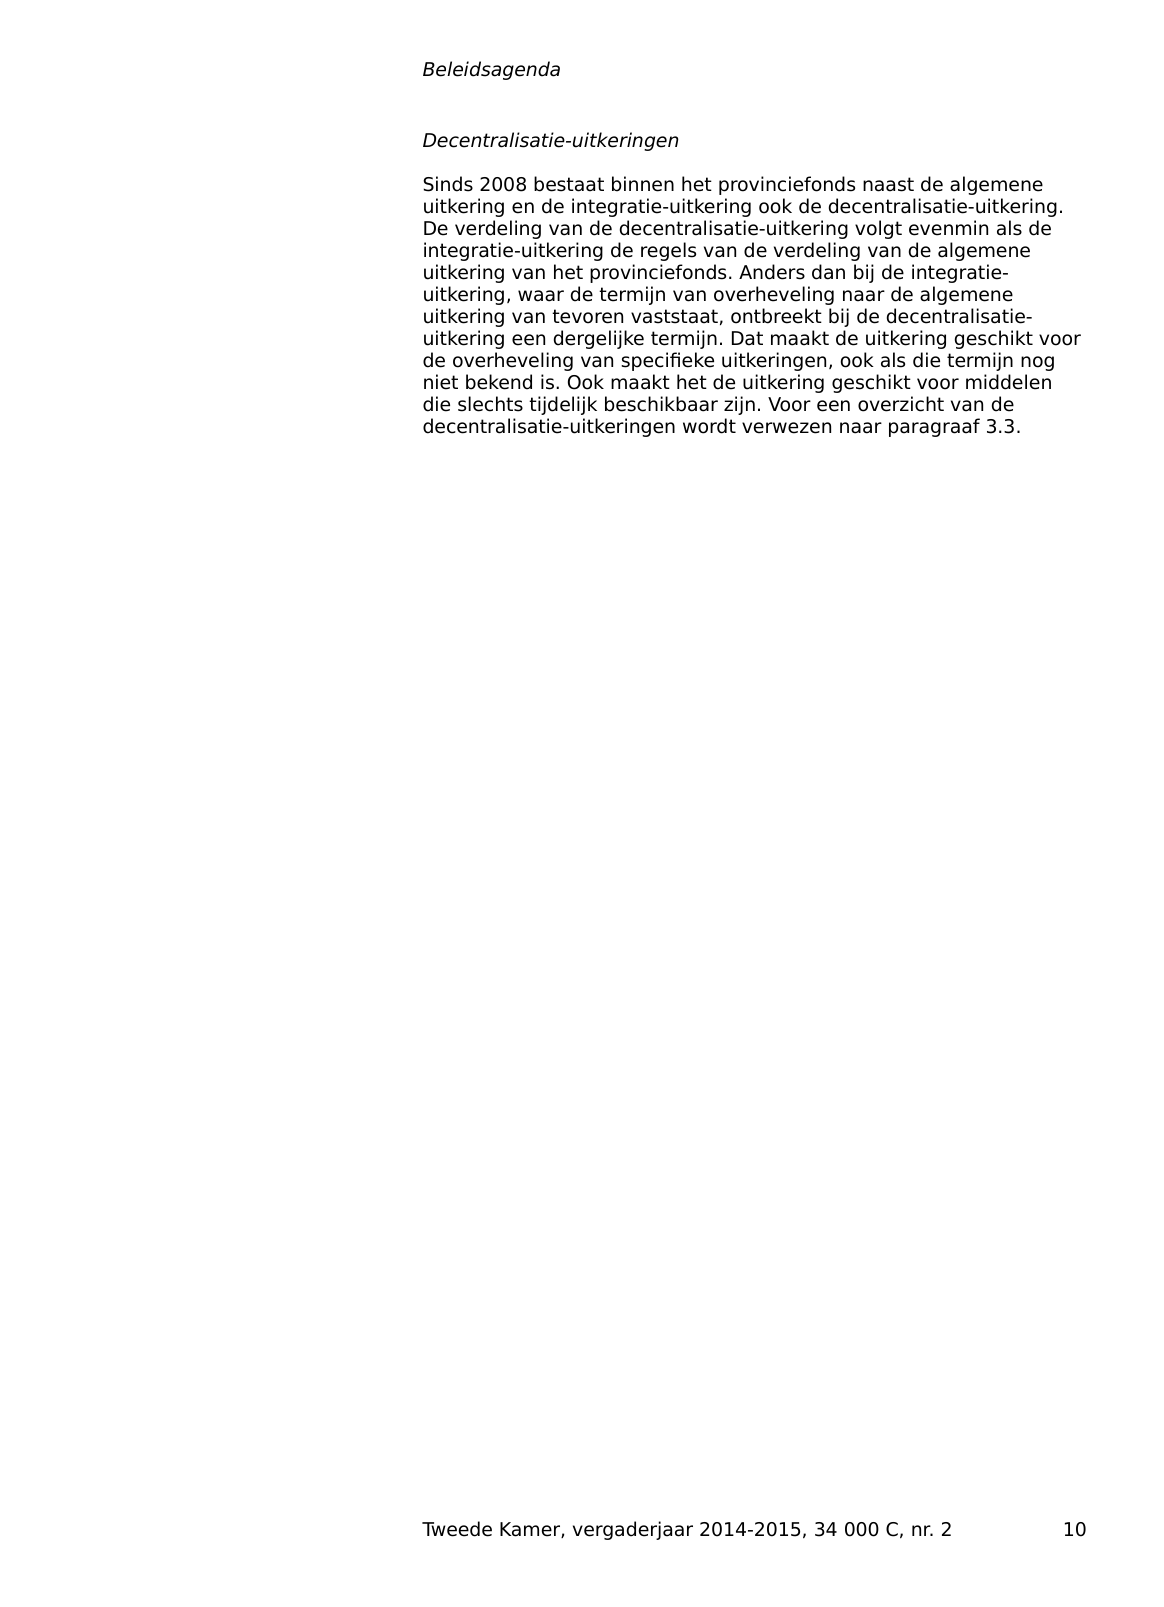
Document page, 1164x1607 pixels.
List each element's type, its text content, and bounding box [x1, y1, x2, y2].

subtitle Decentralisatie-uitkeringen [422, 130, 1087, 152]
text Sinds 2008 bestaat binnen het provinciefonds naast de algemene uitkering en de integratie-uitkering ook de decentralisatie-uitkering. De verdeling van de decentralisatie-uitkering volgt evenmin als de integratie-uitkering de regels van de verdeling van de algemene uitkering van het provinciefonds. Anders dan bij de integratie-uitkering, waar de termijn van overheveling naar de algemene uitkering van tevoren vaststaat, ontbreekt bij de decentralisatie-uitkering een dergelijke termijn. Dat maakt de uitkering geschikt voor de overheveling van specifieke uitkeringen, ook als die termijn nog niet bekend is. Ook maakt het de uitkering geschikt voor middelen die slechts tijdelijk beschikbaar zijn. Voor een overzicht van de decentralisatie-uitkeringen wordt verwezen naar paragraaf 3.3. [422, 174, 1087, 438]
